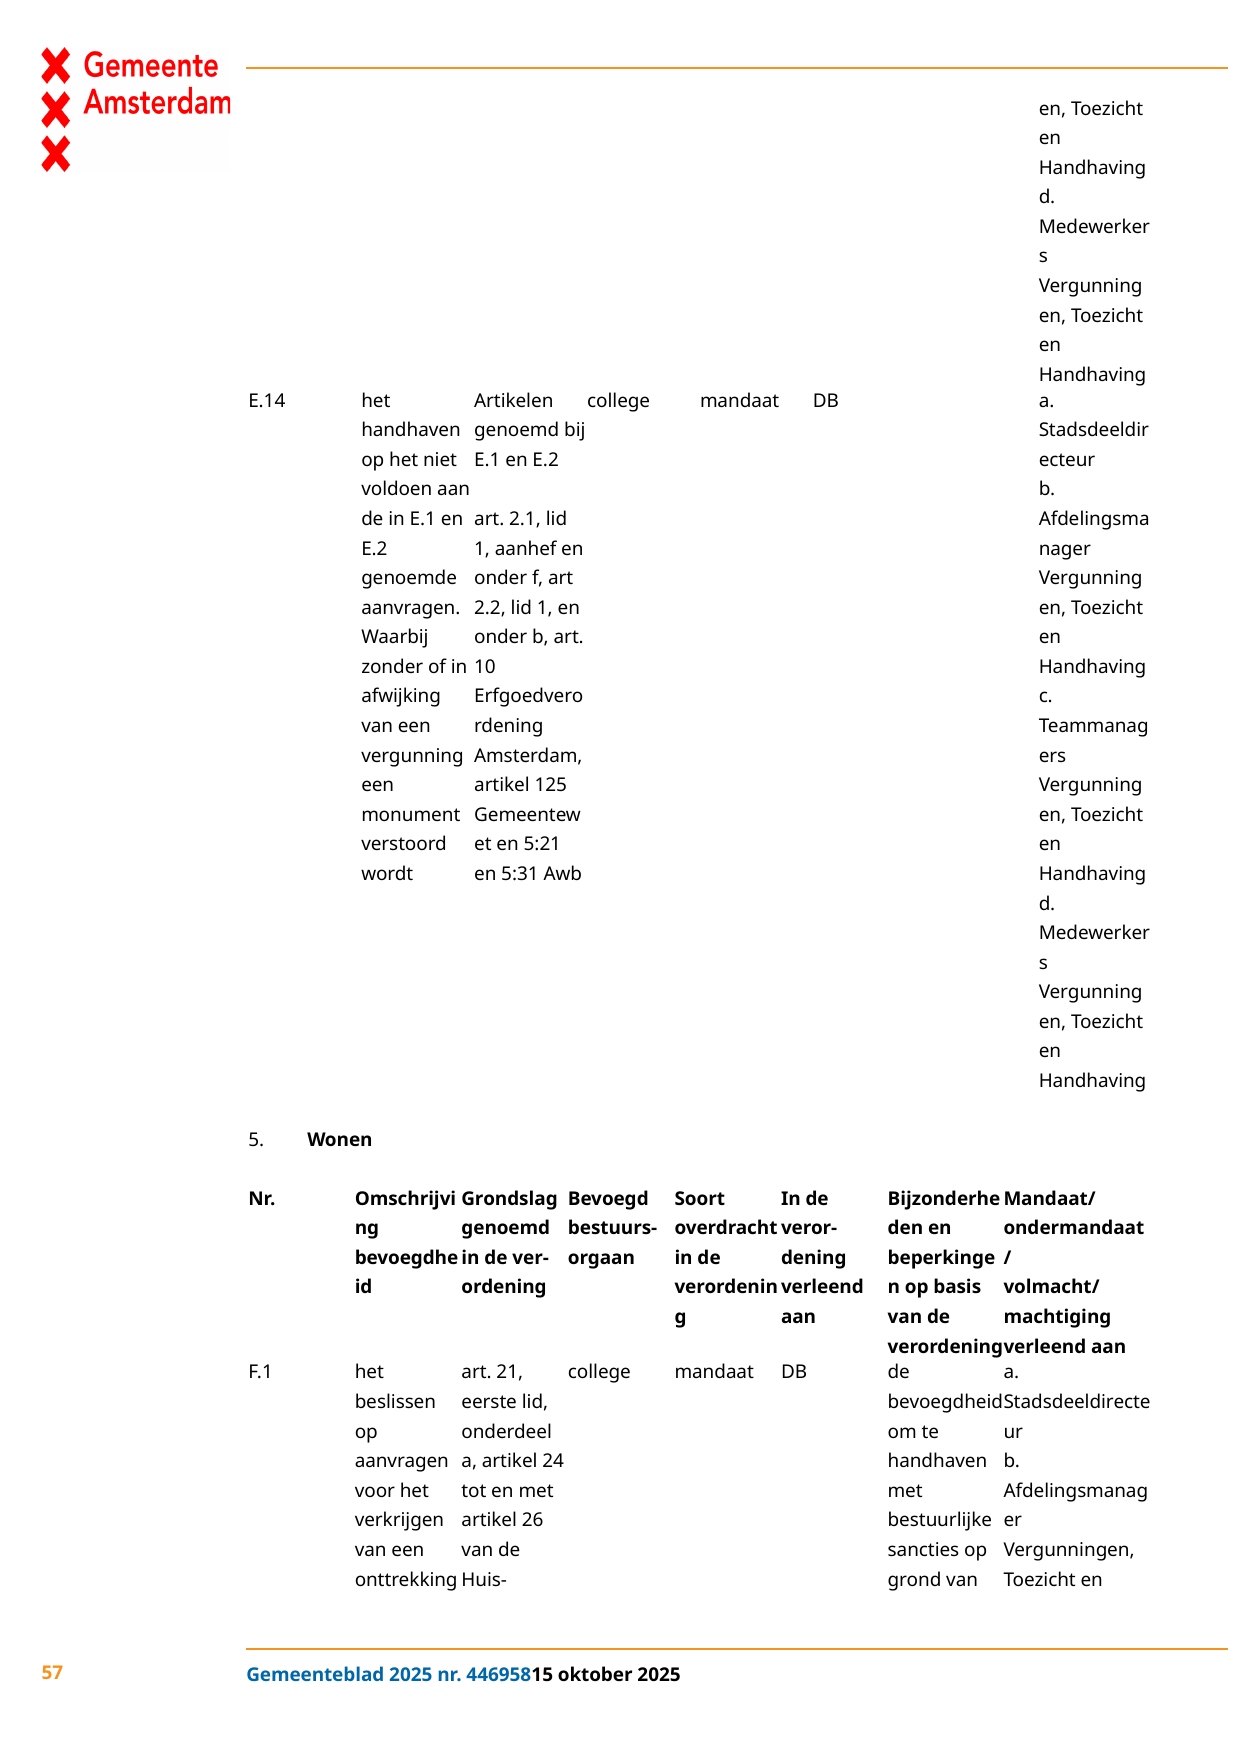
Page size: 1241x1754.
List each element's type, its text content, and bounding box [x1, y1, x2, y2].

table_cell a. Stadsdeeldirecteur b. Afdelingsmanager Vergunningen, Toezicht en Handhaving c. Teammanagers Vergunningen, Toezicht en Handhaving d. Medewerkers Vergunningen, Toezicht en Handhaving [1039, 387, 1152, 1093]
table_cell [474, 95, 587, 387]
table_cell Artikelen genoemd bij E.1 en E.2 art. 2.1, lid 1, aanhef en onder f, art 2.2, lid 1, en onder b, art. 10 Erfgoedverordening Amsterdam, artikel 125 Gemeentewet en 5:21 en 5:31 Awb [474, 387, 587, 1093]
picture [41, 47, 231, 172]
table_cell [587, 95, 700, 387]
table_header Nr. [248, 1155, 354, 1359]
table_cell college [568, 1359, 674, 1591]
table_header Bijzonderheden en beperkingen op basis van de verordening [888, 1155, 1003, 1359]
table_header Bevoegd bestuurs-orgaan [568, 1155, 674, 1359]
table_cell [248, 95, 361, 387]
table_cell het beslissen op aanvragen voor het verkrijgen van een onttrekking [355, 1359, 461, 1591]
table_header Grondslag genoemd in de ver- ordening [461, 1155, 568, 1359]
table_cell E.14 [248, 387, 361, 1093]
table_cell art. 21, eerste lid, onderdeel a, artikel 24 tot en met artikel 26 van de Huis- [461, 1359, 568, 1591]
list Wonen [248, 1126, 1152, 1151]
table_cell F.1 [248, 1359, 354, 1591]
table_header Omschrijving bevoegdheid [355, 1155, 461, 1359]
table_cell [361, 95, 474, 387]
table_cell DB [813, 387, 926, 1093]
table_cell de bevoegdheid om te handhaven met bestuurlijke sancties op grond van [888, 1359, 1003, 1591]
table_cell [926, 387, 1038, 1093]
table_cell mandaat [674, 1359, 781, 1591]
table_header Soort overdracht in de verordening [674, 1155, 781, 1359]
table_header Mandaat/ ondermandaat / volmacht/machtiging verleend aan [1003, 1155, 1152, 1359]
table_cell a. Stadsdeeldirecteur b. Afdelingsmanager Vergunningen, Toezicht en [1003, 1359, 1152, 1591]
table_cell [813, 95, 926, 387]
table_cell DB [781, 1359, 887, 1591]
table_cell college [587, 387, 700, 1093]
table_cell en, Toezicht en Handhaving d. Medewerkers Vergunningen, Toezicht en Handhaving [1039, 95, 1152, 387]
table_cell het handhaven op het niet voldoen aan de in E.1 en E.2 genoemde aanvragen. Waarbij zonder of in afwijking van een vergunning een monument verstoord wordt [361, 387, 474, 1093]
table_cell [926, 95, 1038, 387]
table_header In de veror-dening verleend aan [781, 1155, 887, 1359]
table_cell mandaat [700, 387, 813, 1093]
table_cell [700, 95, 813, 387]
